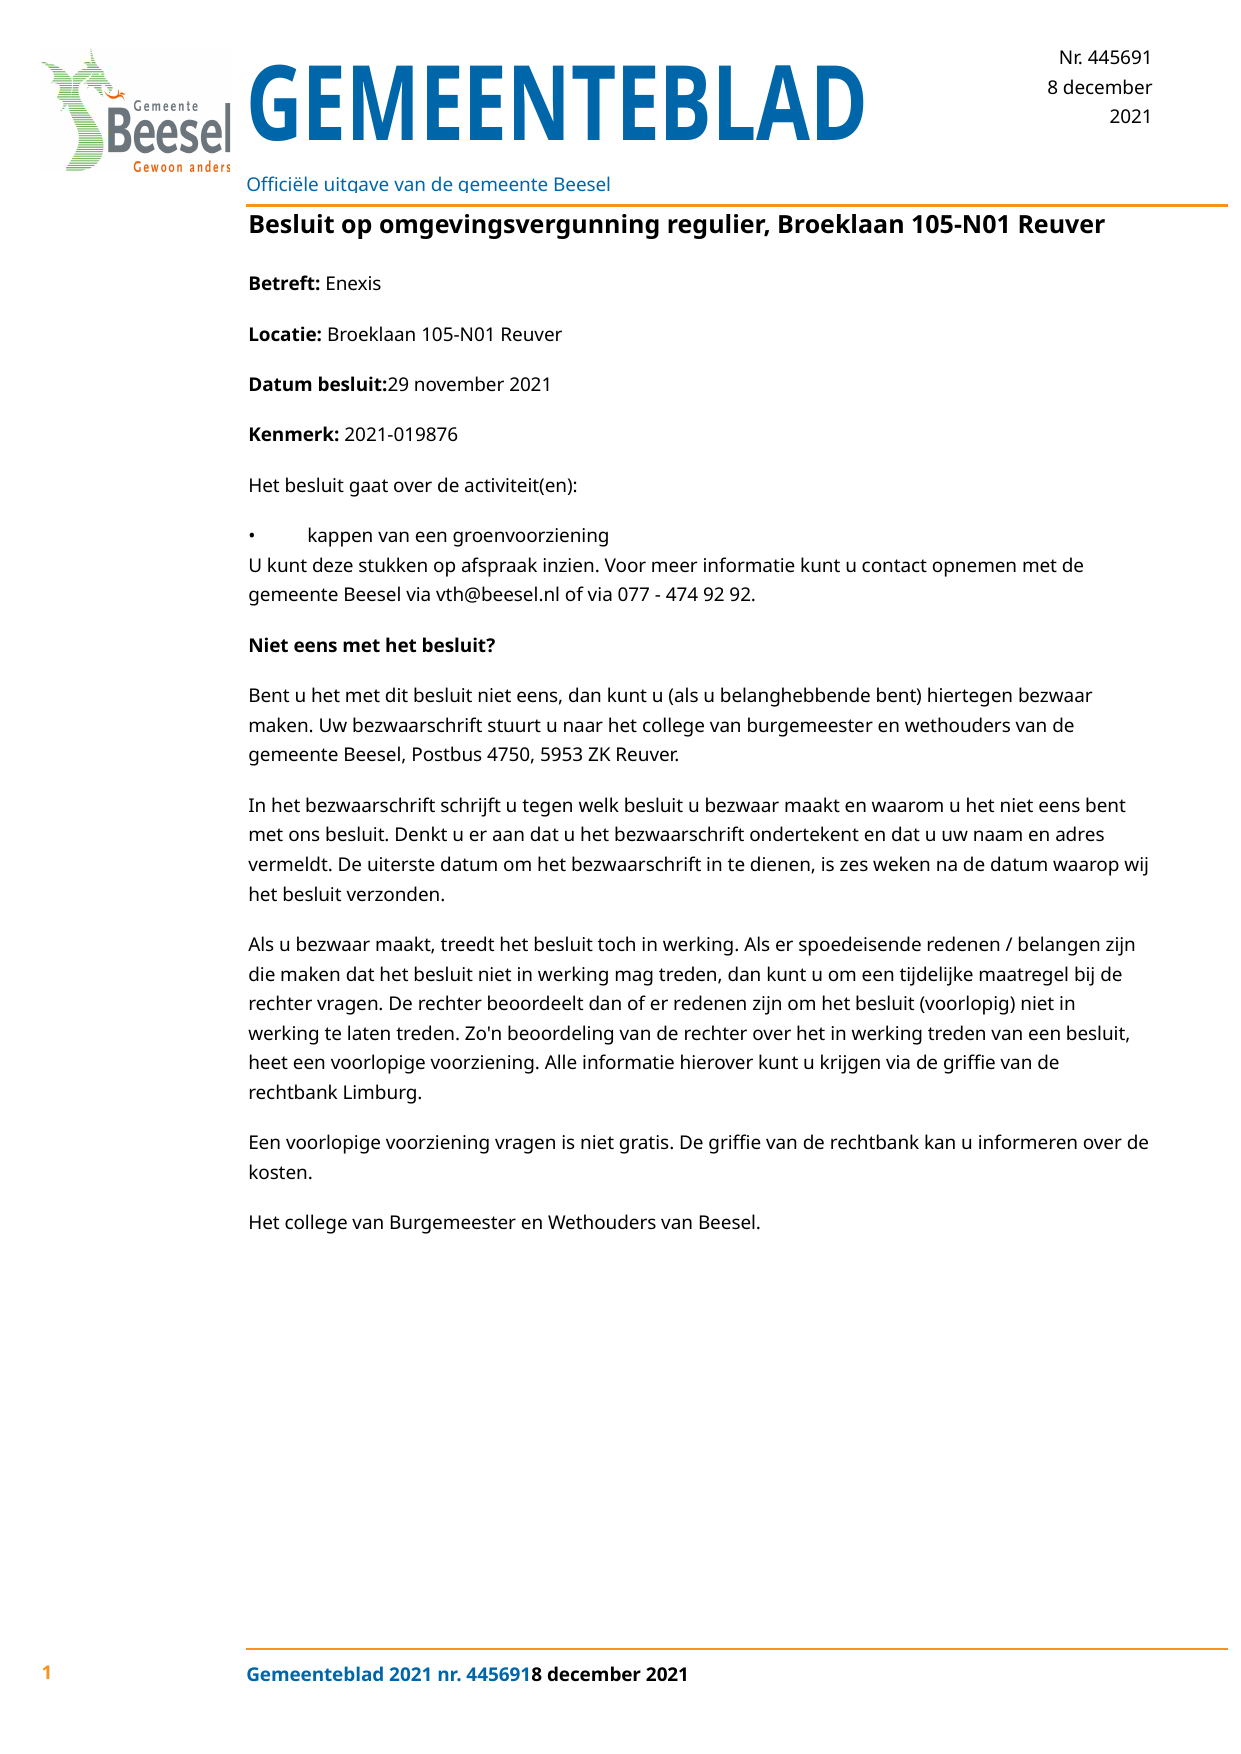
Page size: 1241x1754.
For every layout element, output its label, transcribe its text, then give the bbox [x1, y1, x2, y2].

text Bent u het met dit besluit niet eens, dan kunt u (als u belanghebbende bent) hiertegen bezwaar maken. Uw bezwaarschrift stuurt u naar het college van burgemeester en wethouders van de gemeente Beesel, Postbus 4750, 5953 ZK Reuver. [248, 682, 1152, 767]
text Kenmerk: 2021-019876 [248, 422, 1152, 447]
text U kunt deze stukken op afspraak inzien. Voor meer informatie kunt u contact opnemen met de gemeente Beesel via vth@beesel.nl of via 077 - 474 92 92. [248, 552, 1152, 607]
text Niet eens met het besluit? [248, 632, 1152, 658]
text Als u bezwaar maakt, treedt het besluit toch in werking. Als er spoedeisende redenen / belangen zijn die maken dat het besluit niet in werking mag treden, dan kunt u om een tijdelijke maatregel bij de rechter vragen. De rechter beoordeelt dan of er redenen zijn om het besluit (voorlopig) niet in werking te laten treden. Zo'n beoordeling van de rechter over het in werking treden van een besluit, heet een voorlopige voorziening. Alle informatie hierover kunt u krijgen via de griffie van de rechtbank Limburg. [248, 931, 1152, 1105]
text Betreft: Enexis [248, 270, 1152, 296]
text Het college van Burgemeester en Wethouders van Beesel. [248, 1209, 1152, 1235]
list kappen van een groenvoorziening [248, 522, 1152, 548]
text Besluit op omgevingsvergunning regulier, Broeklaan 105-N01 Reuver [248, 207, 1152, 241]
text Het besluit gaat over de activiteit(en): [248, 472, 1152, 498]
text Locatie: Broeklaan 105-N01 Reuver [248, 321, 1152, 346]
text In het bezwaarschrift schrijft u tegen welk besluit u bezwaar maakt en waarom u het niet eens bent met ons besluit. Denkt u er aan dat u het bezwaarschrift ondertekent en dat u uw naam en adres vermeldt. De uiterste datum om het bezwaarschrift in te dienen, is zes weken na de datum waarop wij het besluit verzonden. [248, 792, 1152, 906]
picture [41, 47, 231, 172]
text Een voorlopige voorziening vragen is niet gratis. De griffie van de rechtbank kan u informeren over de kosten. [248, 1129, 1152, 1185]
text Datum besluit:29 november 2021 [248, 371, 1152, 397]
